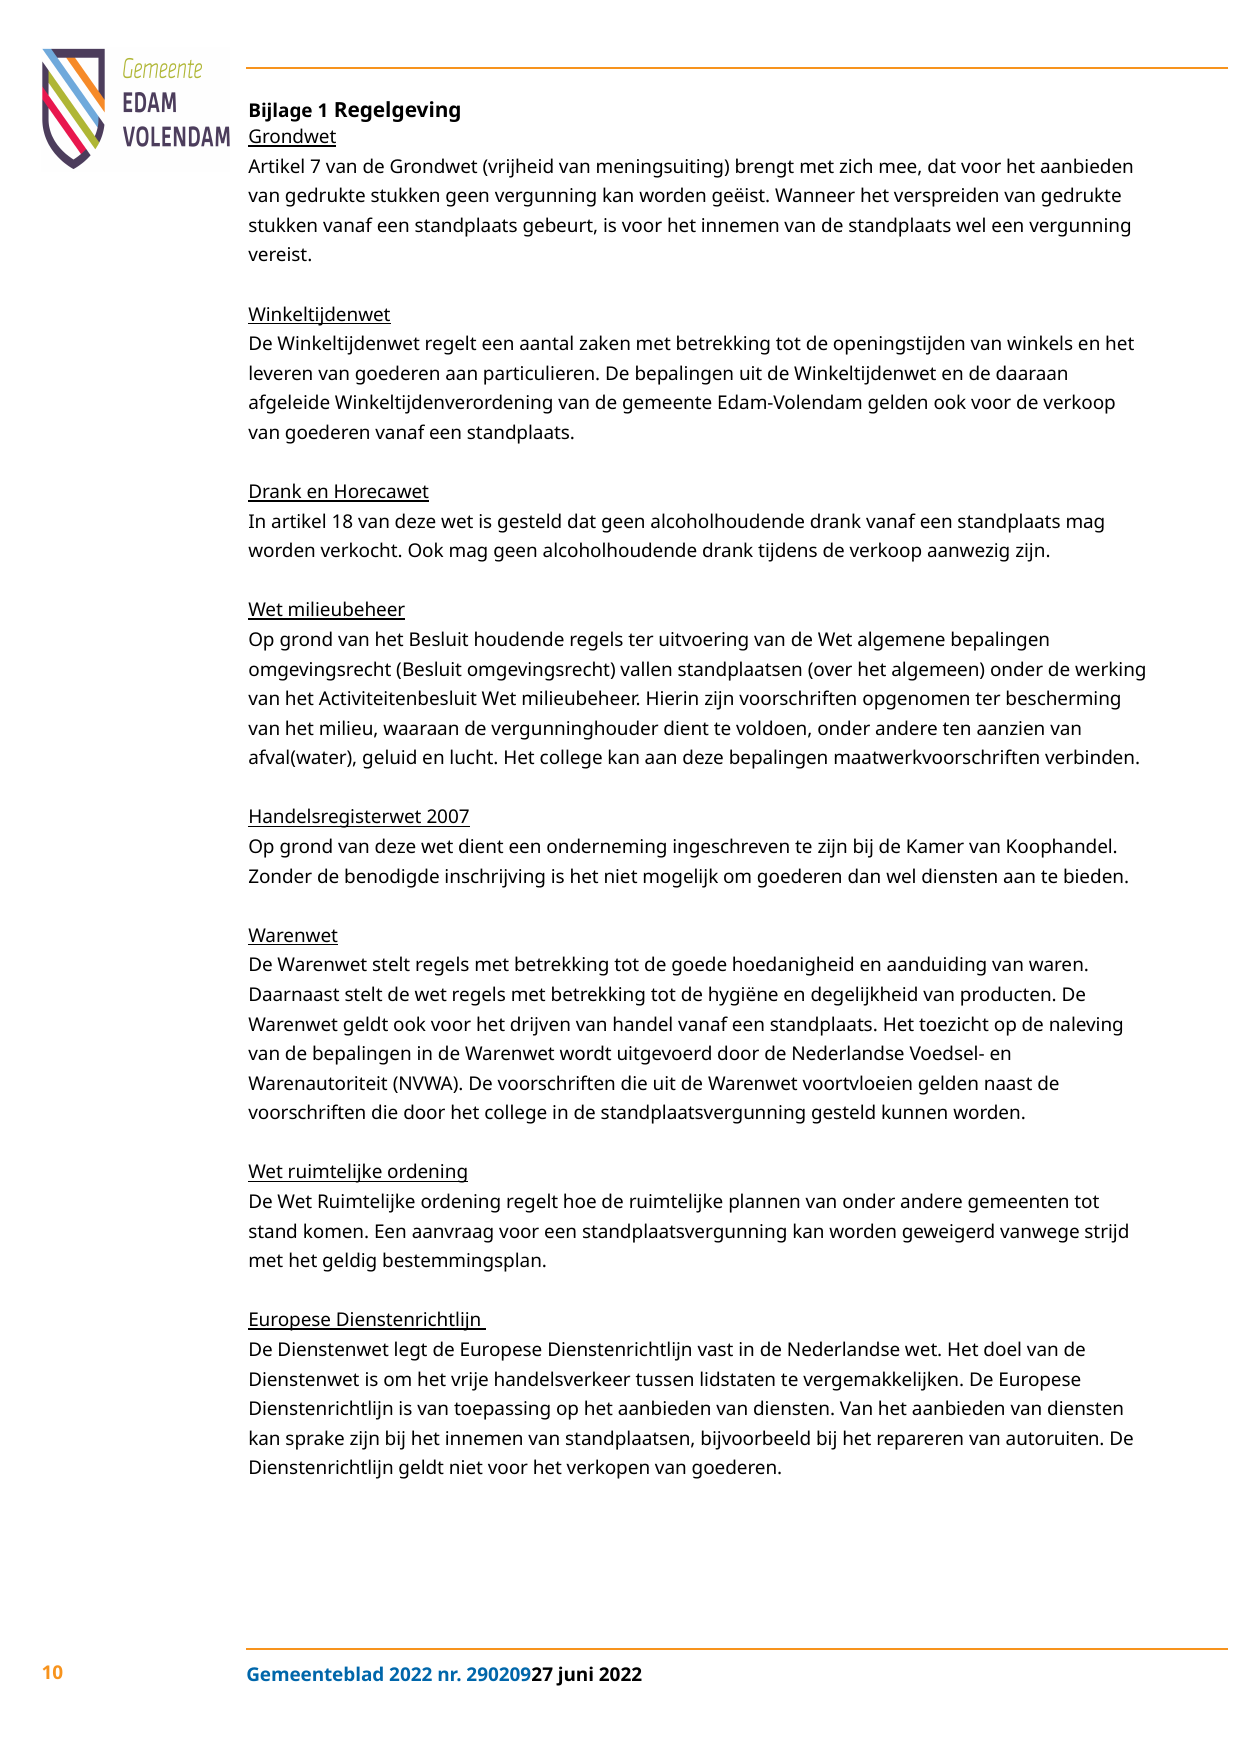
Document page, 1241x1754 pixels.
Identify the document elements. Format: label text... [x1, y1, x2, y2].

text Handelsregisterwet 2007 [248, 804, 1152, 829]
text De Wet Ruimtelijke ordening regelt hoe de ruimtelijke plannen van onder andere gemeenten tot stand komen. Een aanvraag voor een standplaatsvergunning kan worden geweigerd vanwege strijd met het geldig bestemmingsplan. [248, 1188, 1152, 1273]
text Artikel 7 van de Grondwet (vrijheid van meningsuiting) brengt met zich mee, dat voor het aanbieden van gedrukte stukken geen vergunning kan worden geëist. Wanneer het verspreiden van gedrukte stukken vanaf een standplaats gebeurt, is voor het innemen van de standplaats wel een vergunning vereist. [248, 153, 1152, 267]
text In artikel 18 van deze wet is gesteld dat geen alcoholhoudende drank vanaf een standplaats mag worden verkocht. Ook mag geen alcoholhoudende drank tijdens de verkoop aanwezig zijn. [248, 508, 1152, 563]
text Warenwet [248, 922, 1152, 948]
text Wet ruimtelijke ordening [248, 1159, 1152, 1184]
text Bijlage 1 Regelgeving [248, 95, 1152, 123]
text Winkeltijdenwet [248, 301, 1152, 327]
picture [41, 47, 231, 172]
text De Warenwet stelt regels met betrekking tot de goede hoedanigheid en aanduiding van waren. Daarnaast stelt de wet regels met betrekking tot de hygiëne en degelijkheid van producten. De Warenwet geldt ook voor het drijven van handel vanaf een standplaats. Het toezicht op de naleving van de bepalingen in de Warenwet wordt uitgevoerd door de Nederlandse Voedsel- en Warenautoriteit (NVWA). De voorschriften die uit de Warenwet voortvloeien gelden naast de voorschriften die door het college in de standplaatsvergunning gesteld kunnen worden. [248, 952, 1152, 1125]
text Op grond van het Besluit houdende regels ter uitvoering van de Wet algemene bepalingen omgevingsrecht (Besluit omgevingsrecht) vallen standplaatsen (over het algemeen) onder de werking van het Activiteitenbesluit Wet milieubeheer. Hierin zijn voorschriften opgenomen ter bescherming van het milieu, waaraan de vergunninghouder dient te voldoen, onder andere ten aanzien van afval(water), geluid en lucht. Het college kan aan deze bepalingen maatwerkvoorschriften verbinden. [248, 626, 1152, 770]
text Wet milieubeheer [248, 597, 1152, 622]
text Europese Dienstenrichtlijn [248, 1307, 1152, 1332]
text Drank en Horecawet [248, 478, 1152, 504]
text De Winkeltijdenwet regelt een aantal zaken met betrekking tot de openingstijden van winkels en het leveren van goederen aan particulieren. De bepalingen uit de Winkeltijdenwet en de daaraan afgeleide Winkeltijdenverordening van de gemeente Edam-Volendam gelden ook voor de verkoop van goederen vanaf een standplaats. [248, 330, 1152, 445]
text Grondwet [248, 123, 1152, 149]
text Op grond van deze wet dient een onderneming ingeschreven te zijn bij de Kamer van Koophandel. Zonder de benodigde inschrijving is het niet mogelijk om goederen dan wel diensten aan te bieden. [248, 833, 1152, 889]
text De Dienstenwet legt de Europese Dienstenrichtlijn vast in de Nederlandse wet. Het doel van de Dienstenwet is om het vrije handelsverkeer tussen lidstaten te vergemakkelijken. De Europese Dienstenrichtlijn is van toepassing op het aanbieden van diensten. Van het aanbieden van diensten kan sprake zijn bij het innemen van standplaatsen, bijvoorbeeld bij het repareren van autoruiten. De Dienstenrichtlijn geldt niet voor het verkopen van goederen. [248, 1336, 1152, 1480]
